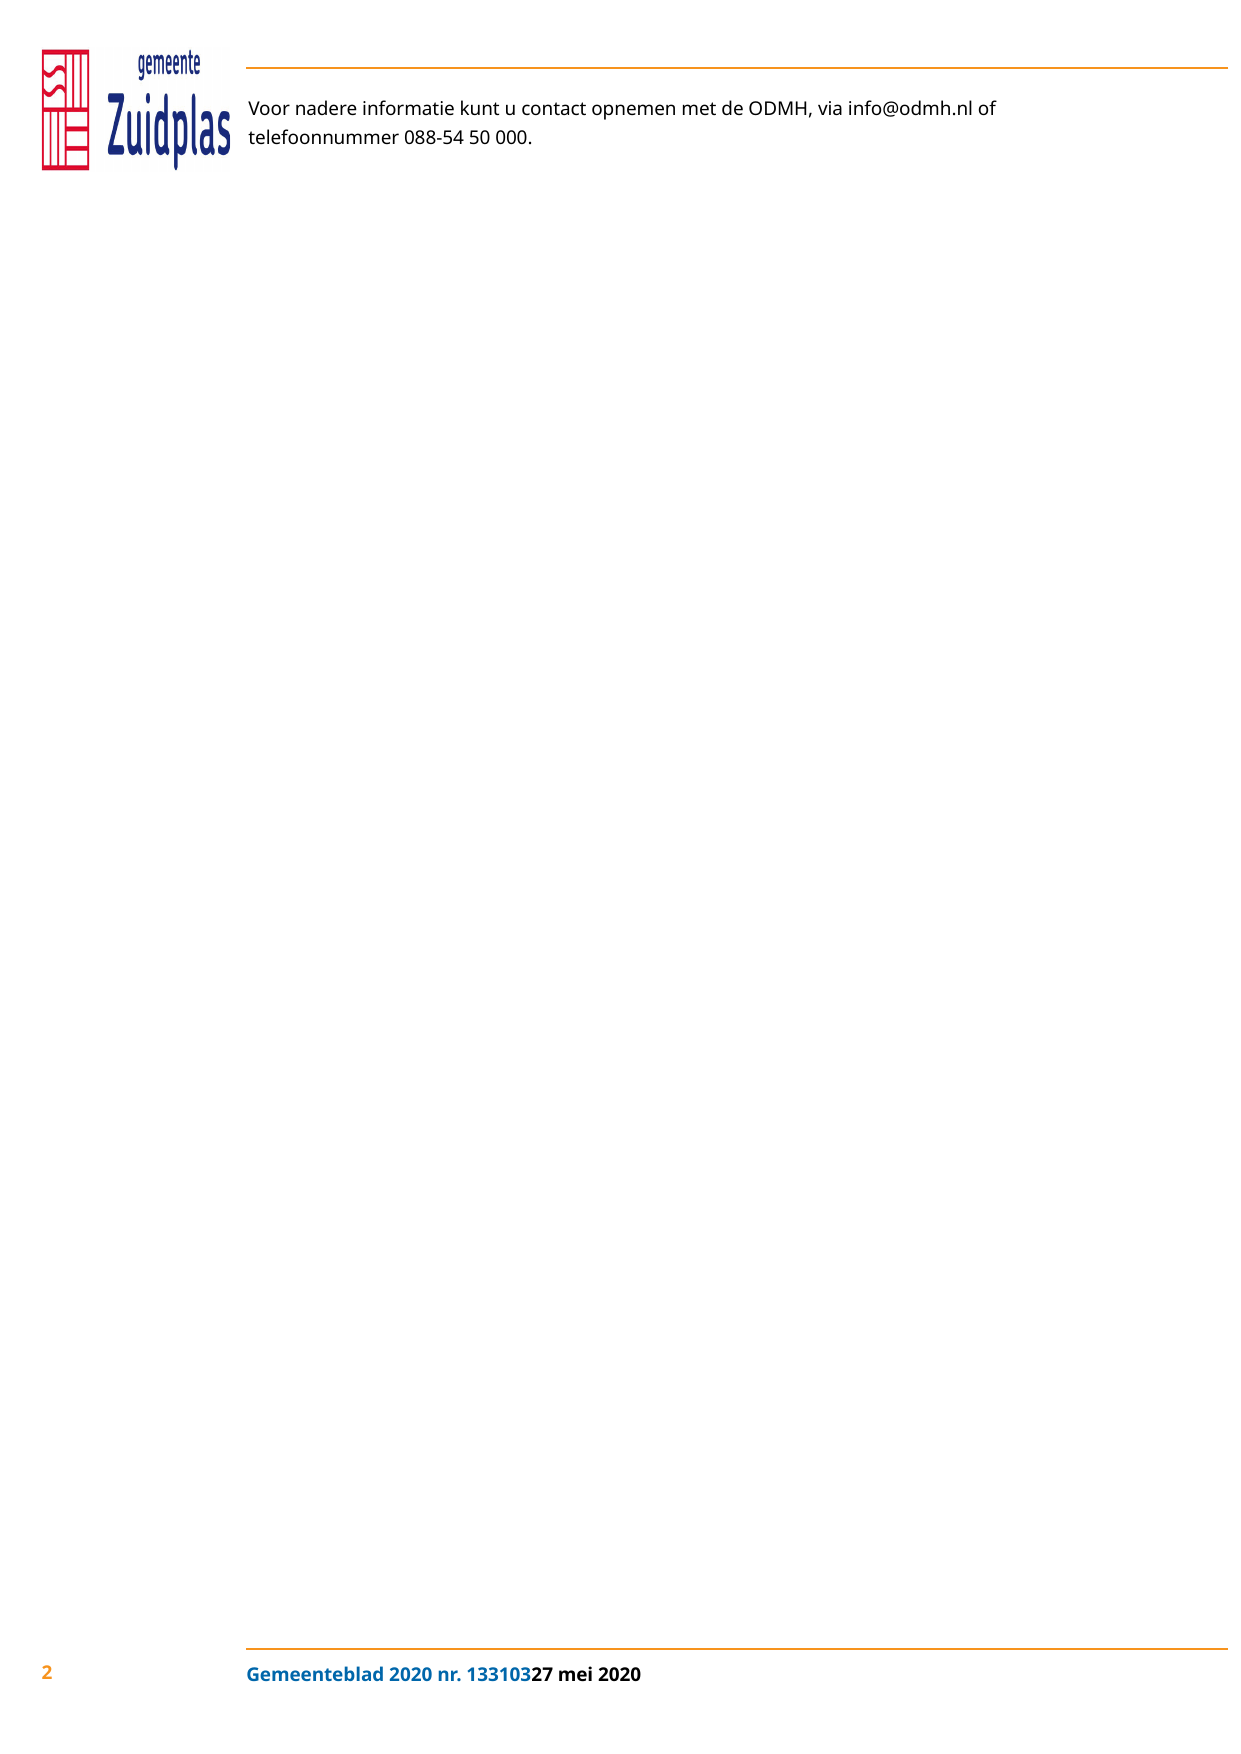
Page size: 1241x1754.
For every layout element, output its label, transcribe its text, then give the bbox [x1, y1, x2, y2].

picture [41, 47, 231, 172]
text Voor nadere informatie kunt u contact opnemen met de ODMH, via info@odmh.nl of telefoonnummer 088-54 50 000. [248, 95, 1152, 150]
